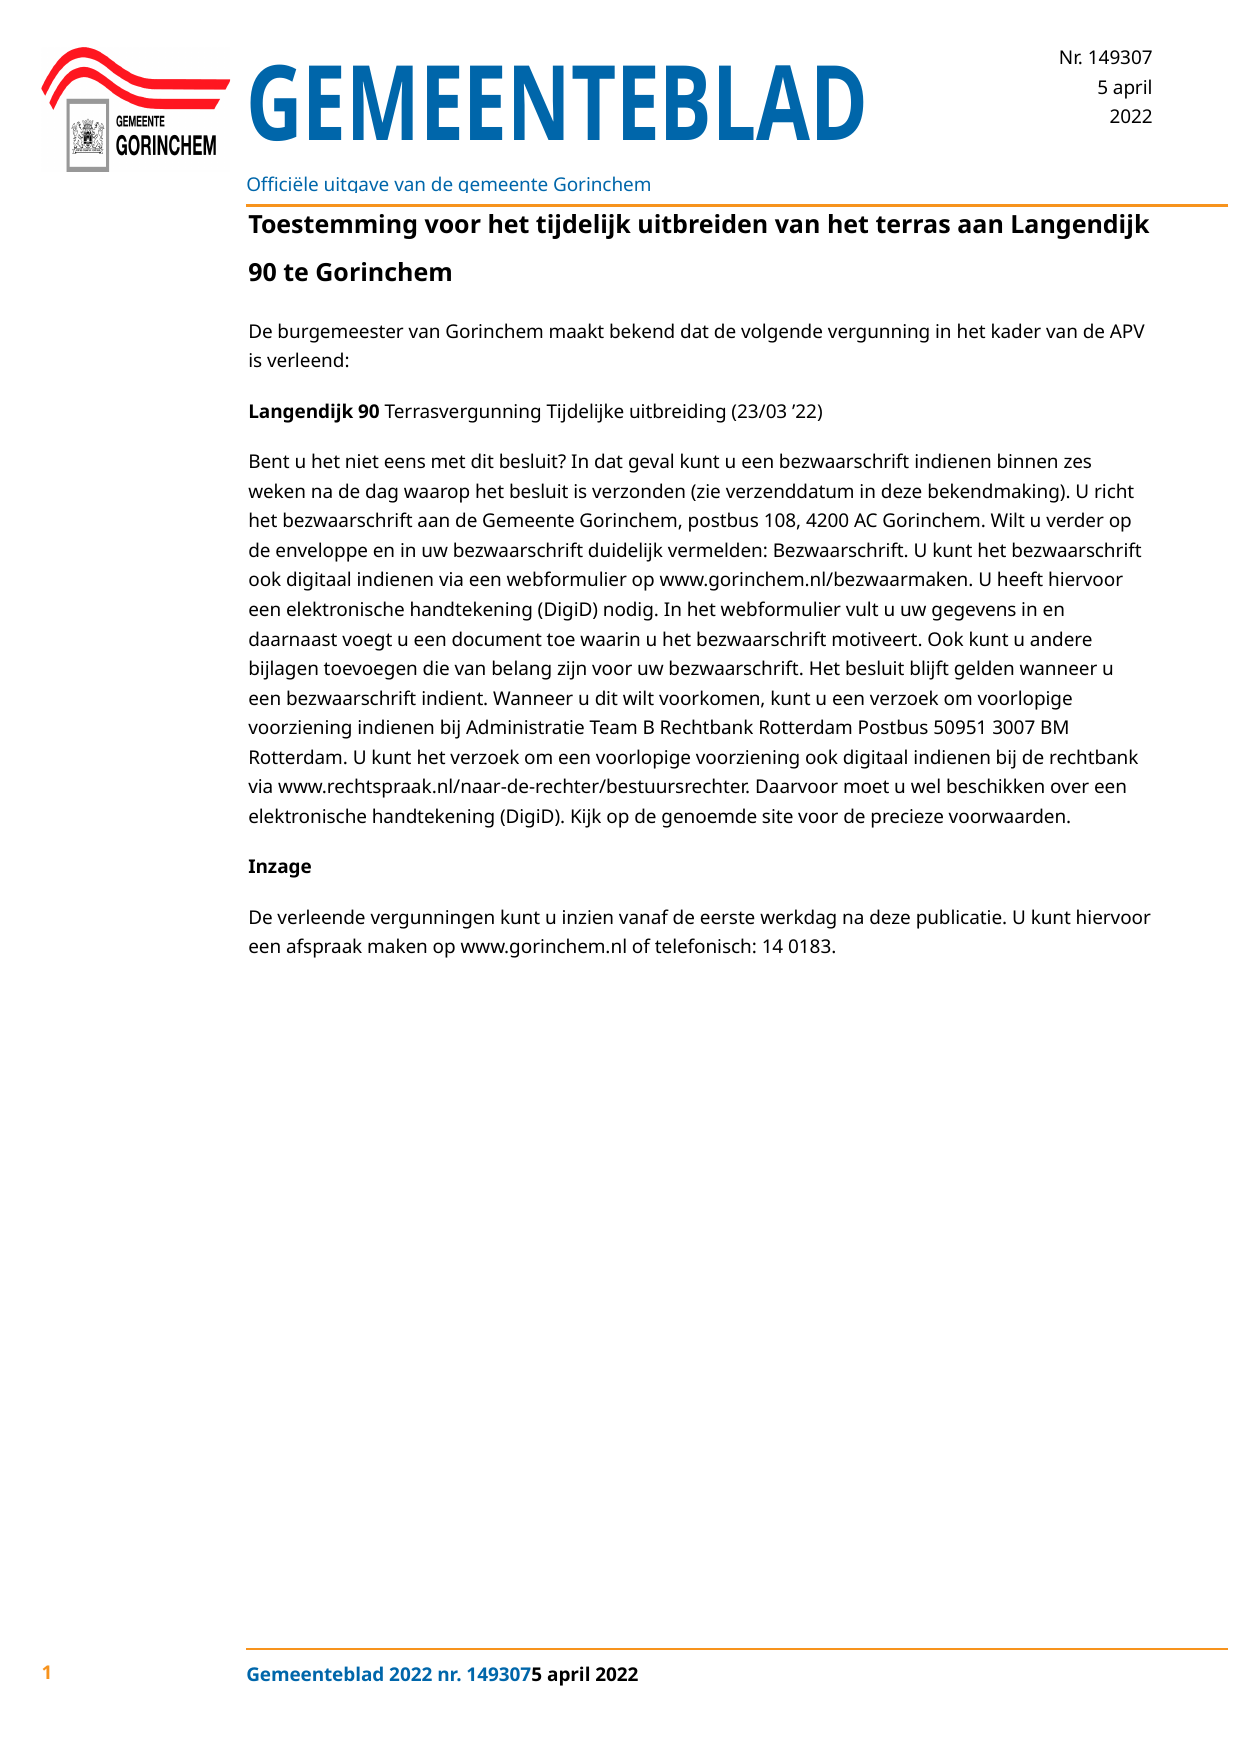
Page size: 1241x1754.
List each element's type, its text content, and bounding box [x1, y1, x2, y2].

picture [41, 47, 231, 172]
text Inzage [248, 854, 1152, 879]
text De burgemeester van Gorinchem maakt bekend dat de volgende vergunning in het kader van de APV is verleend: [248, 318, 1152, 373]
text Toestemming voor het tijdelijk uitbreiden van het terras aan Langendijk 90 te Gorinchem [248, 207, 1152, 288]
text Bent u het niet eens met dit besluit? In dat geval kunt u een bezwaarschrift indienen binnen zes weken na de dag waarop het besluit is verzonden (zie verzenddatum in deze bekendmaking). U richt het bezwaarschrift aan de Gemeente Gorinchem, postbus 108, 4200 AC Gorinchem. Wilt u verder op de enveloppe en in uw bezwaarschrift duidelijk vermelden: Bezwaarschrift. U kunt het bezwaarschrift ook digitaal indienen via een webformulier op www.gorinchem.nl/bezwaarmaken. U heeft hiervoor een elektronische handtekening (DigiD) nodig. In het webformulier vult u uw gegevens in en daarnaast voegt u een document toe waarin u het bezwaarschrift motiveert. Ook kunt u andere bijlagen toevoegen die van belang zijn voor uw bezwaarschrift. Het besluit blijft gelden wanneer u een bezwaarschrift indient. Wanneer u dit wilt voorkomen, kunt u een verzoek om voorlopige voorziening indienen bij Administratie Team B Rechtbank Rotterdam Postbus 50951 3007 BM Rotterdam. U kunt het verzoek om een voorlopige voorziening ook digitaal indienen bij de rechtbank via www.rechtspraak.nl/naar-de-rechter/bestuursrechter. Daarvoor moet u wel beschikken over een elektronische handtekening (DigiD). Kijk op de genoemde site voor de precieze voorwaarden. [248, 448, 1152, 829]
text Langendijk 90 Terrasvergunning Tijdelijke uitbreiding (23/03 ’22) [248, 398, 1152, 424]
text De verleende vergunningen kunt u inzien vanaf de eerste werkdag na deze publicatie. U kunt hiervoor een afspraak maken op www.gorinchem.nl of telefonisch: 14 0183. [248, 904, 1152, 959]
